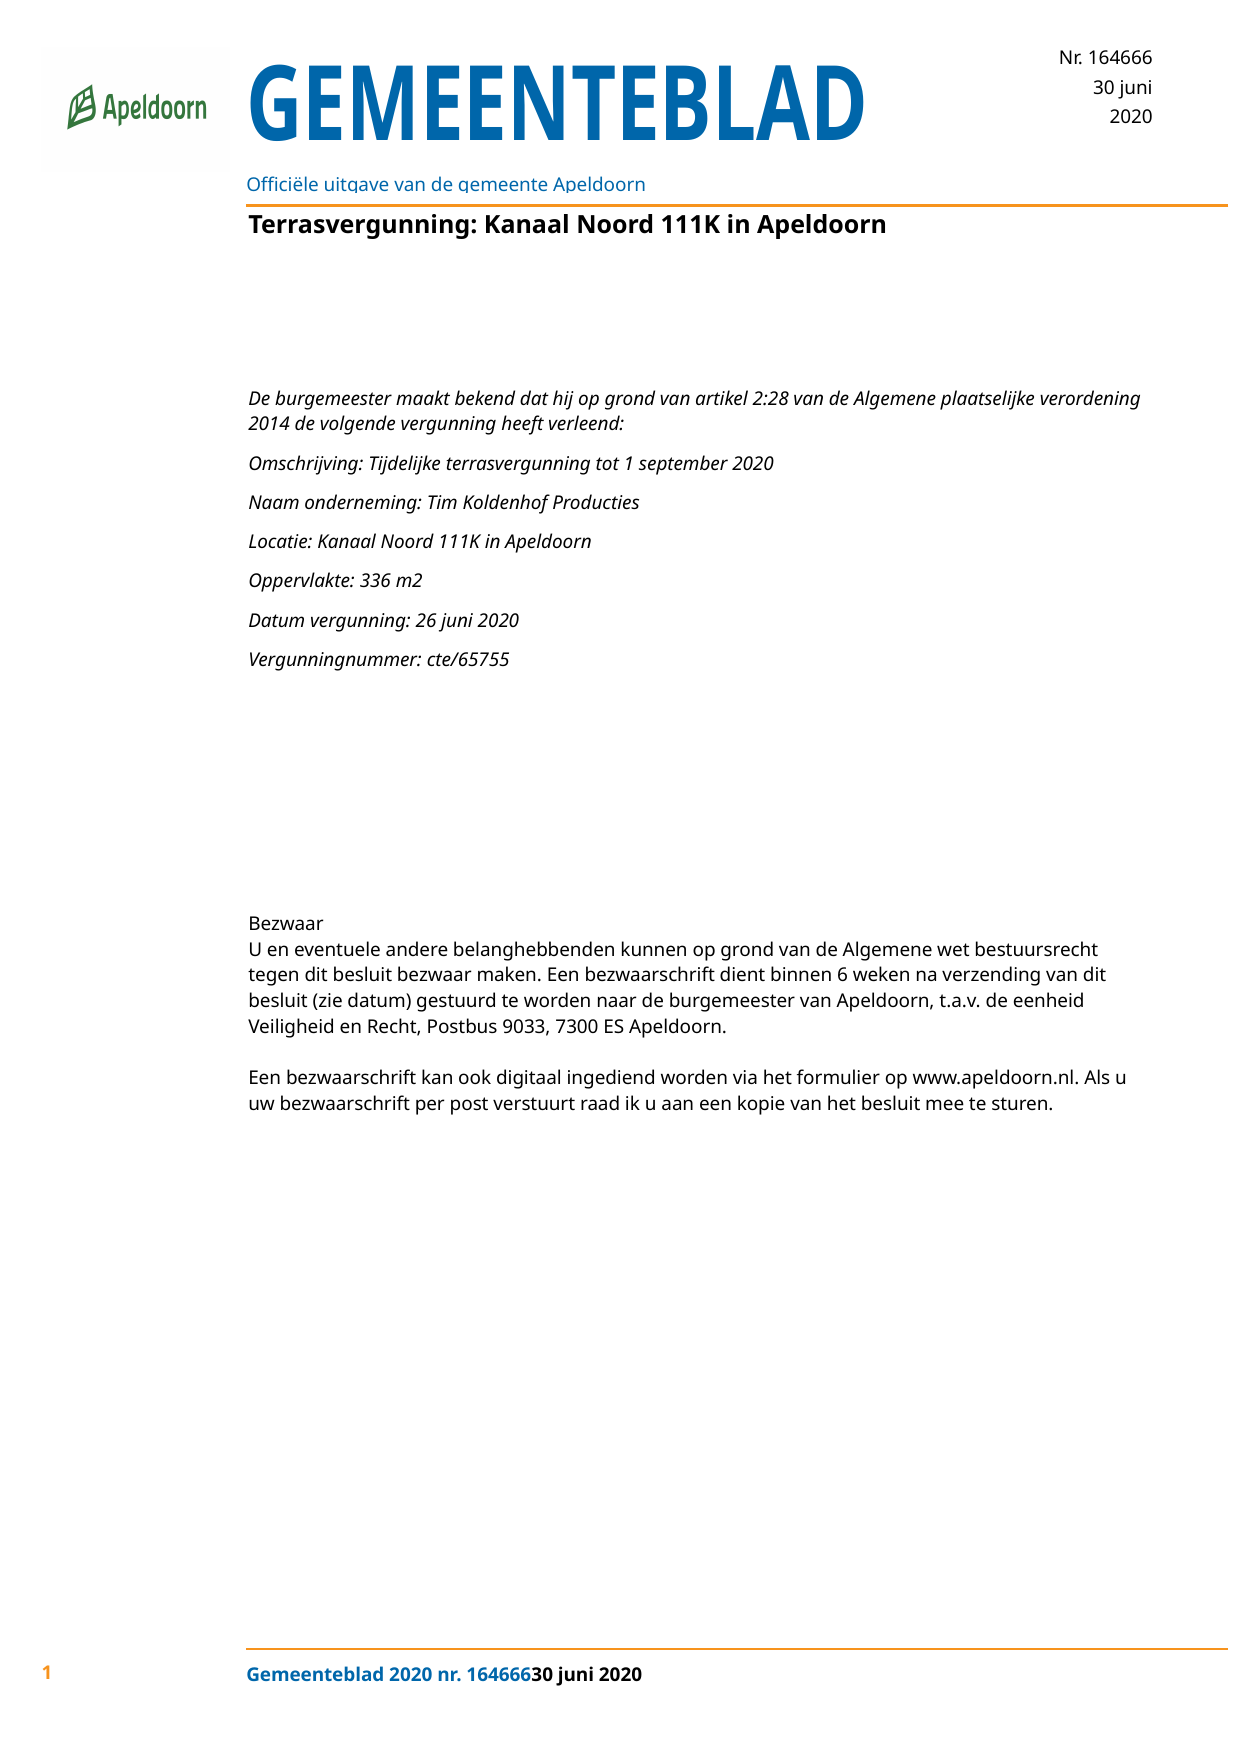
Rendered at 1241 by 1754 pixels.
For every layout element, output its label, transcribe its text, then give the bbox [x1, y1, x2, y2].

text Locatie: Kanaal Noord 111K in Apeldoorn [248, 528, 1152, 554]
text Een bezwaarschrift kan ook digitaal ingediend worden via het formulier op www.apeldoorn.nl. Als u uw bezwaarschrift per post verstuurt raad ik u aan een kopie van het besluit mee te sturen. [248, 1064, 1152, 1116]
text Naam onderneming: Tim Koldenhof Producties [248, 489, 1152, 515]
text Vergunningnummer: cte/65755 [248, 646, 1152, 672]
text U en eventuele andere belanghebbenden kunnen op grond van de Algemene wet bestuursrecht tegen dit besluit bezwaar maken. Een bezwaarschrift dient binnen 6 weken na verzending van dit besluit (zie datum) gestuurd te worden naar de burgemeester van Apeldoorn, t.a.v. de eenheid Veiligheid en Recht, Postbus 9033, 7300 ES Apeldoorn. [248, 936, 1152, 1039]
picture [41, 47, 231, 172]
text Omschrijving: Tijdelijke terrasvergunning tot 1 september 2020 [248, 450, 1152, 475]
text Oppervlakte: 336 m2 [248, 567, 1152, 593]
text Bezwaar [248, 910, 1152, 936]
text De burgemeester maakt bekend dat hij op grond van artikel 2:28 van de Algemene plaatselijke verordening 2014 de volgende vergunning heeft verleend: [248, 385, 1152, 436]
text Datum vergunning: 26 juni 2020 [248, 607, 1152, 632]
text Terrasvergunning: Kanaal Noord 111K in Apeldoorn [248, 207, 1152, 241]
